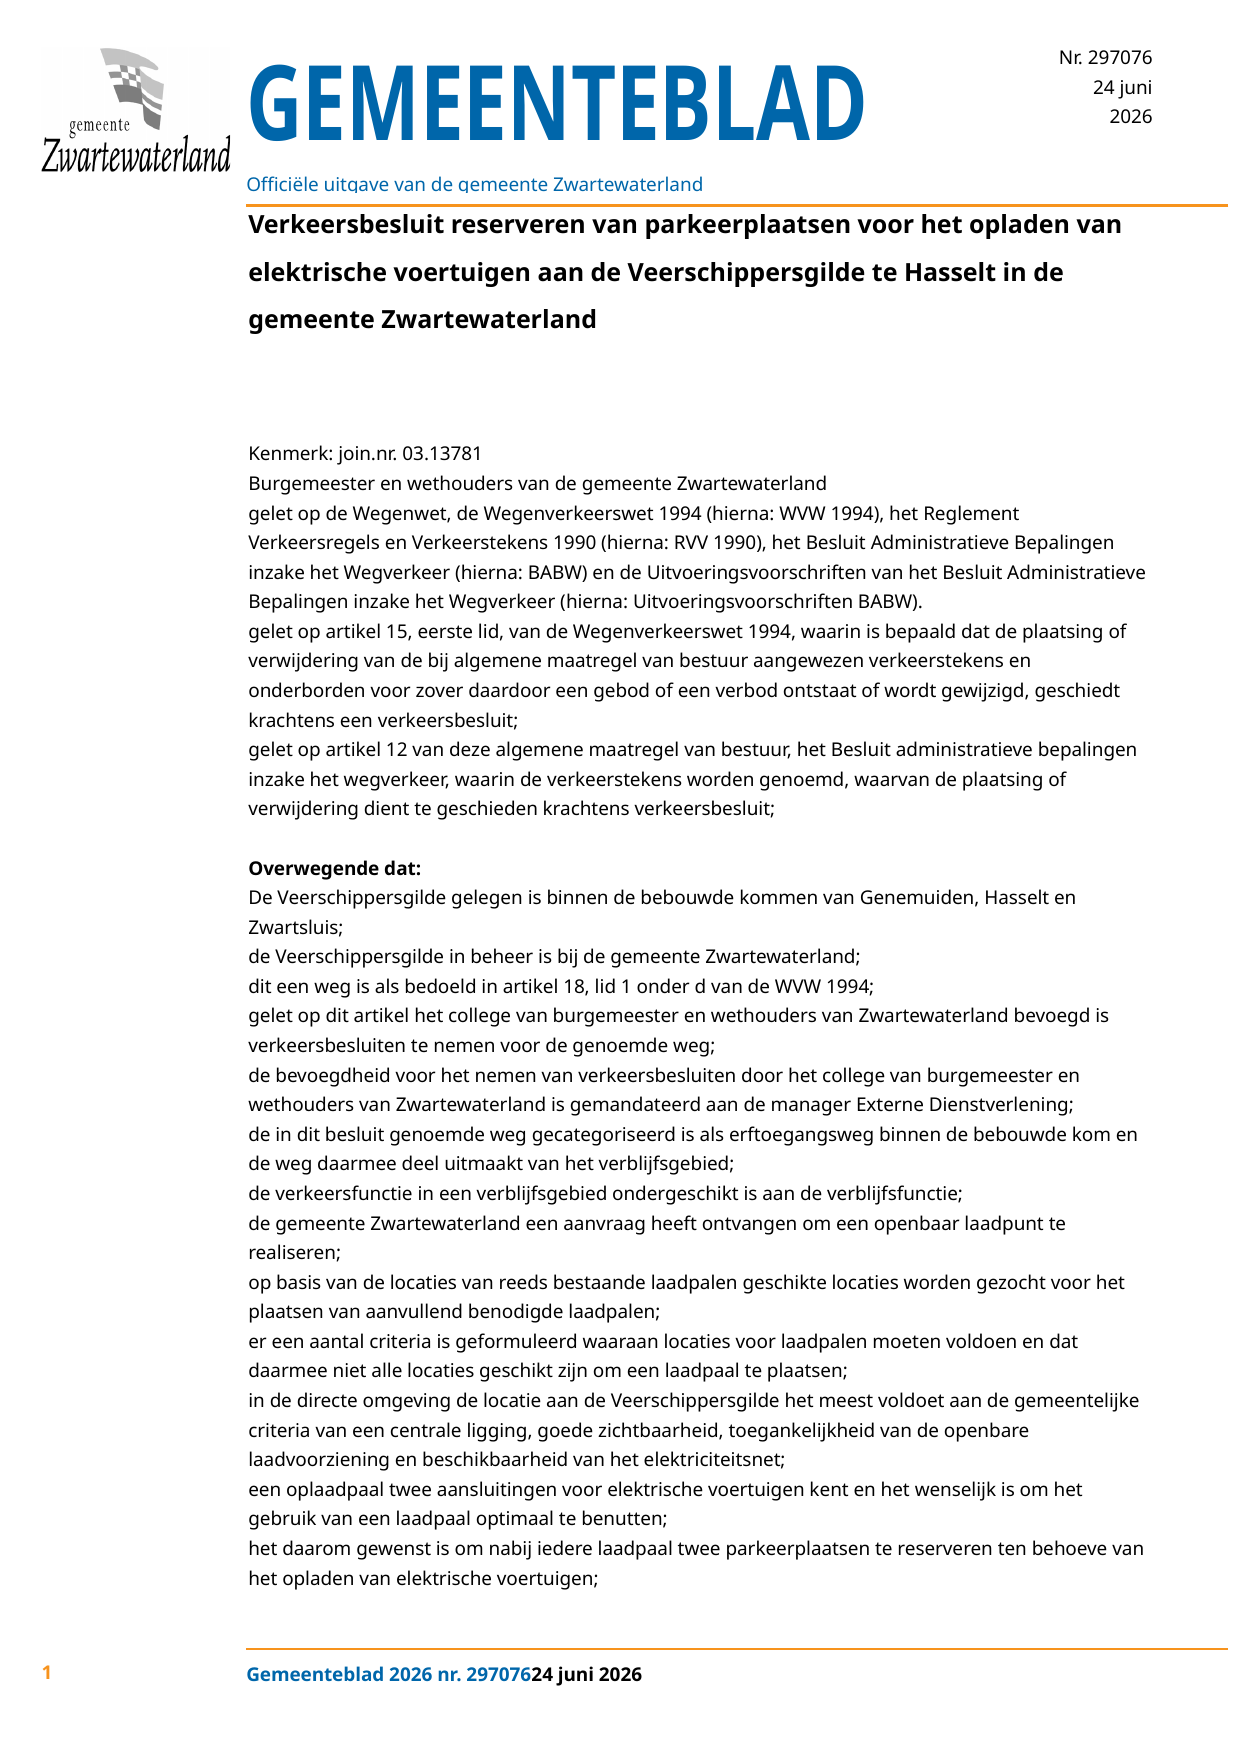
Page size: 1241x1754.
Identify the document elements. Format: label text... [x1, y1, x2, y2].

text Overwegende dat: [248, 855, 1152, 880]
text in de directe omgeving de locatie aan de Veerschippersgilde het meest voldoet aan de gemeentelijke criteria van een centrale ligging, goede zichtbaarheid, toegankelijkheid van de openbare laadvoorziening en beschikbaarheid van het elektriciteitsnet; [248, 1387, 1152, 1472]
text Burgemeester en wethouders van de gemeente Zwartewaterland [248, 470, 1152, 496]
text Kenmerk: join.nr. 03.13781 [248, 441, 1152, 466]
text gelet op artikel 15, eerste lid, van de Wegenverkeerswet 1994, waarin is bepaald dat de plaatsing of verwijdering van de bij algemene maatregel van bestuur aangewezen verkeerstekens en onderborden voor zover daardoor een gebod of een verbod ontstaat of wordt gewijzigd, geschiedt krachtens een verkeersbesluit; [248, 618, 1152, 732]
text het daarom gewenst is om nabij iedere laadpaal twee parkeerplaatsen te reserveren ten behoeve van het opladen van elektrische voertuigen; [248, 1535, 1152, 1590]
text de verkeersfunctie in een verblijfsgebied ondergeschikt is aan de verblijfsfunctie; [248, 1180, 1152, 1206]
text de gemeente Zwartewaterland een aanvraag heeft ontvangen om een openbaar laadpunt te realiseren; [248, 1210, 1152, 1265]
text op basis van de locaties van reeds bestaande laadpalen geschikte locaties worden gezocht voor het plaatsen van aanvullend benodigde laadpalen; [248, 1269, 1152, 1324]
text de bevoegdheid voor het nemen van verkeersbesluiten door het college van burgemeester en wethouders van Zwartewaterland is gemandateerd aan de manager Externe Dienstverlening; [248, 1062, 1152, 1117]
picture [41, 47, 231, 172]
text gelet op de Wegenwet, de Wegenverkeerswet 1994 (hierna: WVW 1994), het Reglement Verkeersregels en Verkeerstekens 1990 (hierna: RVV 1990), het Besluit Administratieve Bepalingen inzake het Wegverkeer (hierna: BABW) en de Uitvoeringsvoorschriften van het Besluit Administratieve Bepalingen inzake het Wegverkeer (hierna: Uitvoeringsvoorschriften BABW). [248, 500, 1152, 614]
text er een aantal criteria is geformuleerd waaraan locaties voor laadpalen moeten voldoen en dat daarmee niet alle locaties geschikt zijn om een laadpaal te plaatsen; [248, 1328, 1152, 1383]
text Verkeersbesluit reserveren van parkeerplaatsen voor het opladen van elektrische voertuigen aan de Veerschippersgilde te Hasselt in de gemeente Zwartewaterland [248, 207, 1152, 336]
text gelet op dit artikel het college van burgemeester en wethouders van Zwartewaterland bevoegd is verkeersbesluiten te nemen voor de genoemde weg; [248, 1003, 1152, 1058]
text de Veerschippersgilde in beheer is bij de gemeente Zwartewaterland; [248, 943, 1152, 969]
text gelet op artikel 12 van deze algemene maatregel van bestuur, het Besluit administratieve bepalingen inzake het wegverkeer, waarin de verkeerstekens worden genoemd, waarvan de plaatsing of verwijdering dient te geschieden krachtens verkeersbesluit; [248, 736, 1152, 821]
text dit een weg is als bedoeld in artikel 18, lid 1 onder d van de WVW 1994; [248, 973, 1152, 999]
text De Veerschippersgilde gelegen is binnen de bebouwde kommen van Genemuiden, Hasselt en Zwartsluis; [248, 884, 1152, 939]
text een oplaadpaal twee aansluitingen voor elektrische voertuigen kent en het wenselijk is om het gebruik van een laadpaal optimaal te benutten; [248, 1476, 1152, 1531]
text de in dit besluit genoemde weg gecategoriseerd is als erftoegangsweg binnen de bebouwde kom en de weg daarmee deel uitmaakt van het verblijfsgebied; [248, 1121, 1152, 1176]
